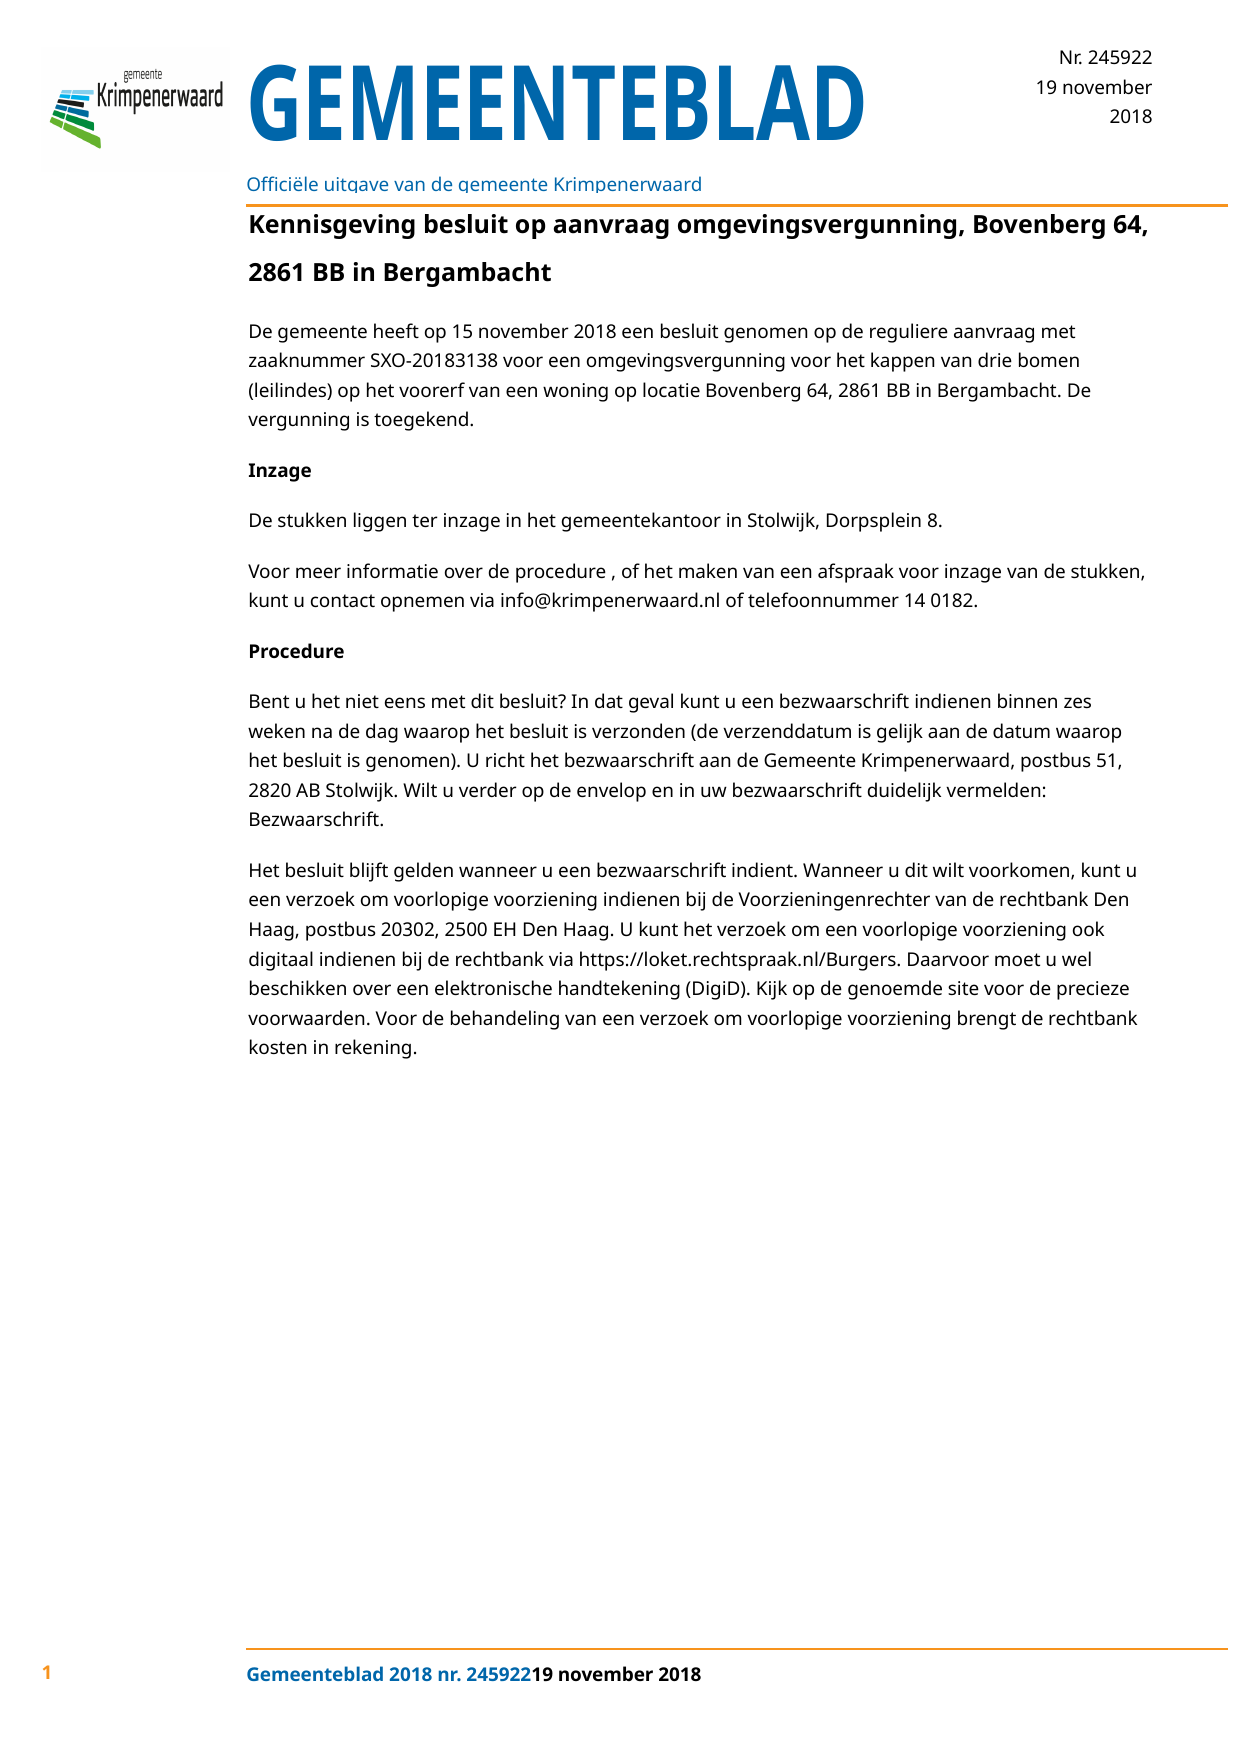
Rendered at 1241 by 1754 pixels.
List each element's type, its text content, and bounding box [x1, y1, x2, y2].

text Procedure [248, 638, 1152, 664]
text Kennisgeving besluit op aanvraag omgevingsvergunning, Bovenberg 64, 2861 BB in Bergambacht [248, 207, 1152, 288]
picture [41, 47, 231, 172]
text Het besluit blijft gelden wanneer u een bezwaarschrift indient. Wanneer u dit wilt voorkomen, kunt u een verzoek om voorlopige voorziening indienen bij de Voorzieningenrechter van de rechtbank Den Haag, postbus 20302, 2500 EH Den Haag. U kunt het verzoek om een voorlopige voorziening ook digitaal indienen bij de rechtbank via https://loket.rechtspraak.nl/Burgers. Daarvoor moet u wel beschikken over een elektronische handtekening (DigiD). Kijk op de genoemde site voor de precieze voorwaarden. Voor de behandeling van een verzoek om voorlopige voorziening brengt de rechtbank kosten in rekening. [248, 857, 1152, 1060]
text De gemeente heeft op 15 november 2018 een besluit genomen op de reguliere aanvraag met zaaknummer SXO-20183138 voor een omgevingsvergunning voor het kappen van drie bomen (leilindes) op het voorerf van een woning op locatie Bovenberg 64, 2861 BB in Bergambacht. De vergunning is toegekend. [248, 318, 1152, 432]
text Bent u het niet eens met dit besluit? In dat geval kunt u een bezwaarschrift indienen binnen zes weken na de dag waarop het besluit is verzonden (de verzenddatum is gelijk aan de datum waarop het besluit is genomen). U richt het bezwaarschrift aan de Gemeente Krimpenerwaard, postbus 51, 2820 AB Stolwijk. Wilt u verder op de envelop en in uw bezwaarschrift duidelijk vermelden: Bezwaarschrift. [248, 688, 1152, 832]
text De stukken liggen ter inzage in het gemeentekantoor in Stolwijk, Dorpsplein 8. [248, 507, 1152, 533]
text Inzage [248, 457, 1152, 483]
text Voor meer informatie over de procedure , of het maken van een afspraak voor inzage van de stukken, kunt u contact opnemen via info@krimpenerwaard.nl of telefoonnummer 14 0182. [248, 558, 1152, 613]
